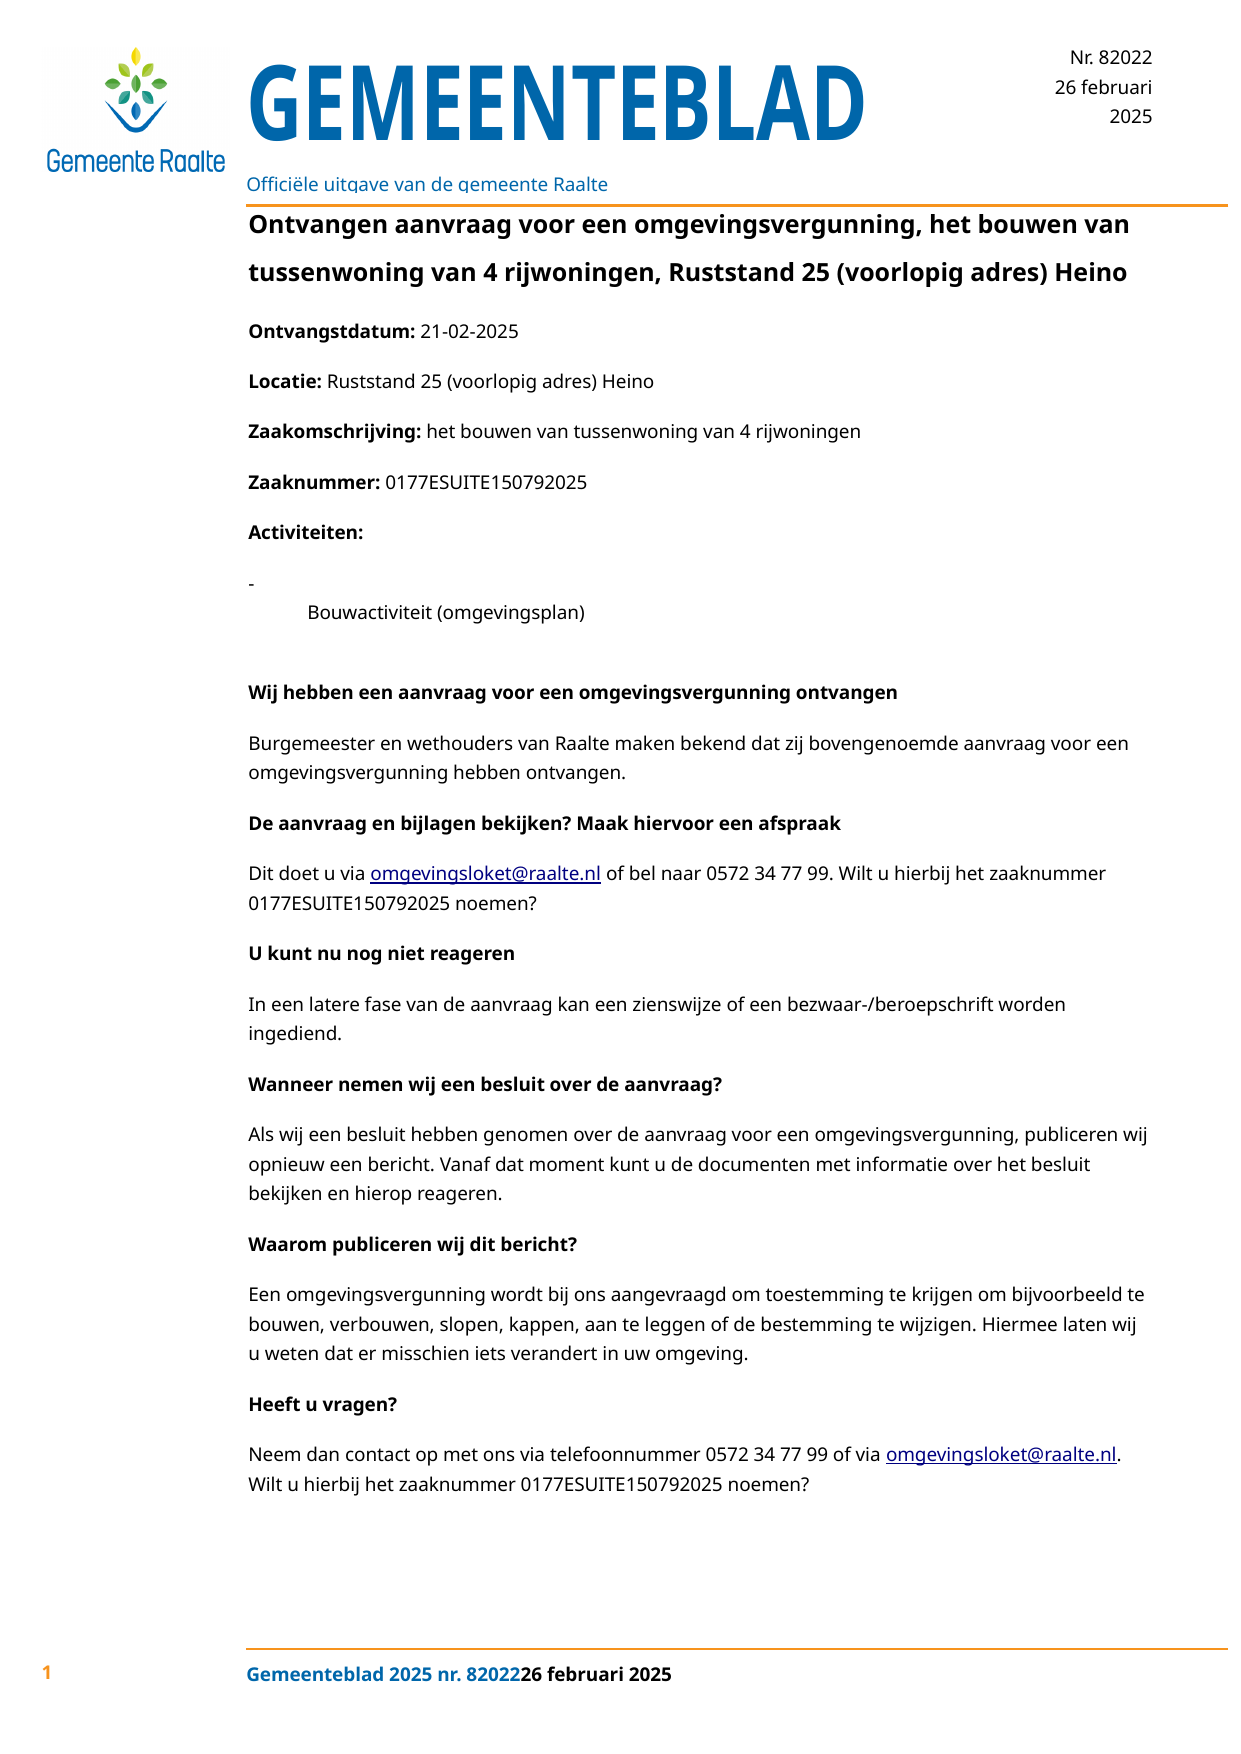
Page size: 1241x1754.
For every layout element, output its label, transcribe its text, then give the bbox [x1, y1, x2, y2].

text Ontvangstdatum: 21-02-2025 [248, 318, 1152, 344]
text Ontvangen aanvraag voor een omgevingsvergunning, het bouwen van tussenwoning van 4 rijwoningen, Ruststand 25 (voorlopig adres) Heino [248, 207, 1152, 288]
text Als wij een besluit hebben genomen over de aanvraag voor een omgevingsvergunning, publiceren wij opnieuw een bericht. Vanaf dat moment kunt u de documenten met informatie over het besluit bekijken en hierop reageren. [248, 1121, 1152, 1206]
text Burgemeester en wethouders van Raalte maken bekend dat zij bovengenoemde aanvraag voor een omgevingsvergunning hebben ontvangen. [248, 730, 1152, 785]
text Heeft u vragen? [248, 1391, 1152, 1417]
text Neem dan contact op met ons via telefoonnummer 0572 34 77 99 of via omgevingsloket@raalte.nl. Wilt u hierbij het zaaknummer 0177ESUITE150792025 noemen? [248, 1441, 1152, 1497]
text Wij hebben een aanvraag voor een omgevingsvergunning ontvangen [248, 679, 1152, 705]
text Zaaknummer: 0177ESUITE150792025 [248, 469, 1152, 495]
text Waarom publiceren wij dit bericht? [248, 1231, 1152, 1257]
text Wanneer nemen wij een besluit over de aanvraag? [248, 1071, 1152, 1097]
text Een omgevingsvergunning wordt bij ons aangevraagd om toestemming te krijgen om bijvoorbeeld te bouwen, verbouwen, slopen, kappen, aan te leggen of de bestemming te wijzigen. Hiermee laten wij u weten dat er misschien iets verandert in uw omgeving. [248, 1281, 1152, 1366]
text De aanvraag en bijlagen bekijken? Maak hiervoor een afspraak [248, 810, 1152, 836]
picture [41, 47, 231, 172]
text Dit doet u via omgevingsloket@raalte.nl of bel naar 0572 34 77 99. Wilt u hierbij het zaaknummer 0177ESUITE150792025 noemen? [248, 860, 1152, 916]
text In een latere fase van de aanvraag kan een zienswijze of een bezwaar-/beroepschrift worden ingediend. [248, 991, 1152, 1046]
text U kunt nu nog niet reageren [248, 940, 1152, 966]
list Bouwactiviteit (omgevingsplan) [248, 599, 1152, 625]
text Locatie: Ruststand 25 (voorlopig adres) Heino [248, 368, 1152, 394]
text Zaakomschrijving: het bouwen van tussenwoning van 4 rijwoningen [248, 419, 1152, 444]
text Activiteiten: [248, 519, 1152, 545]
